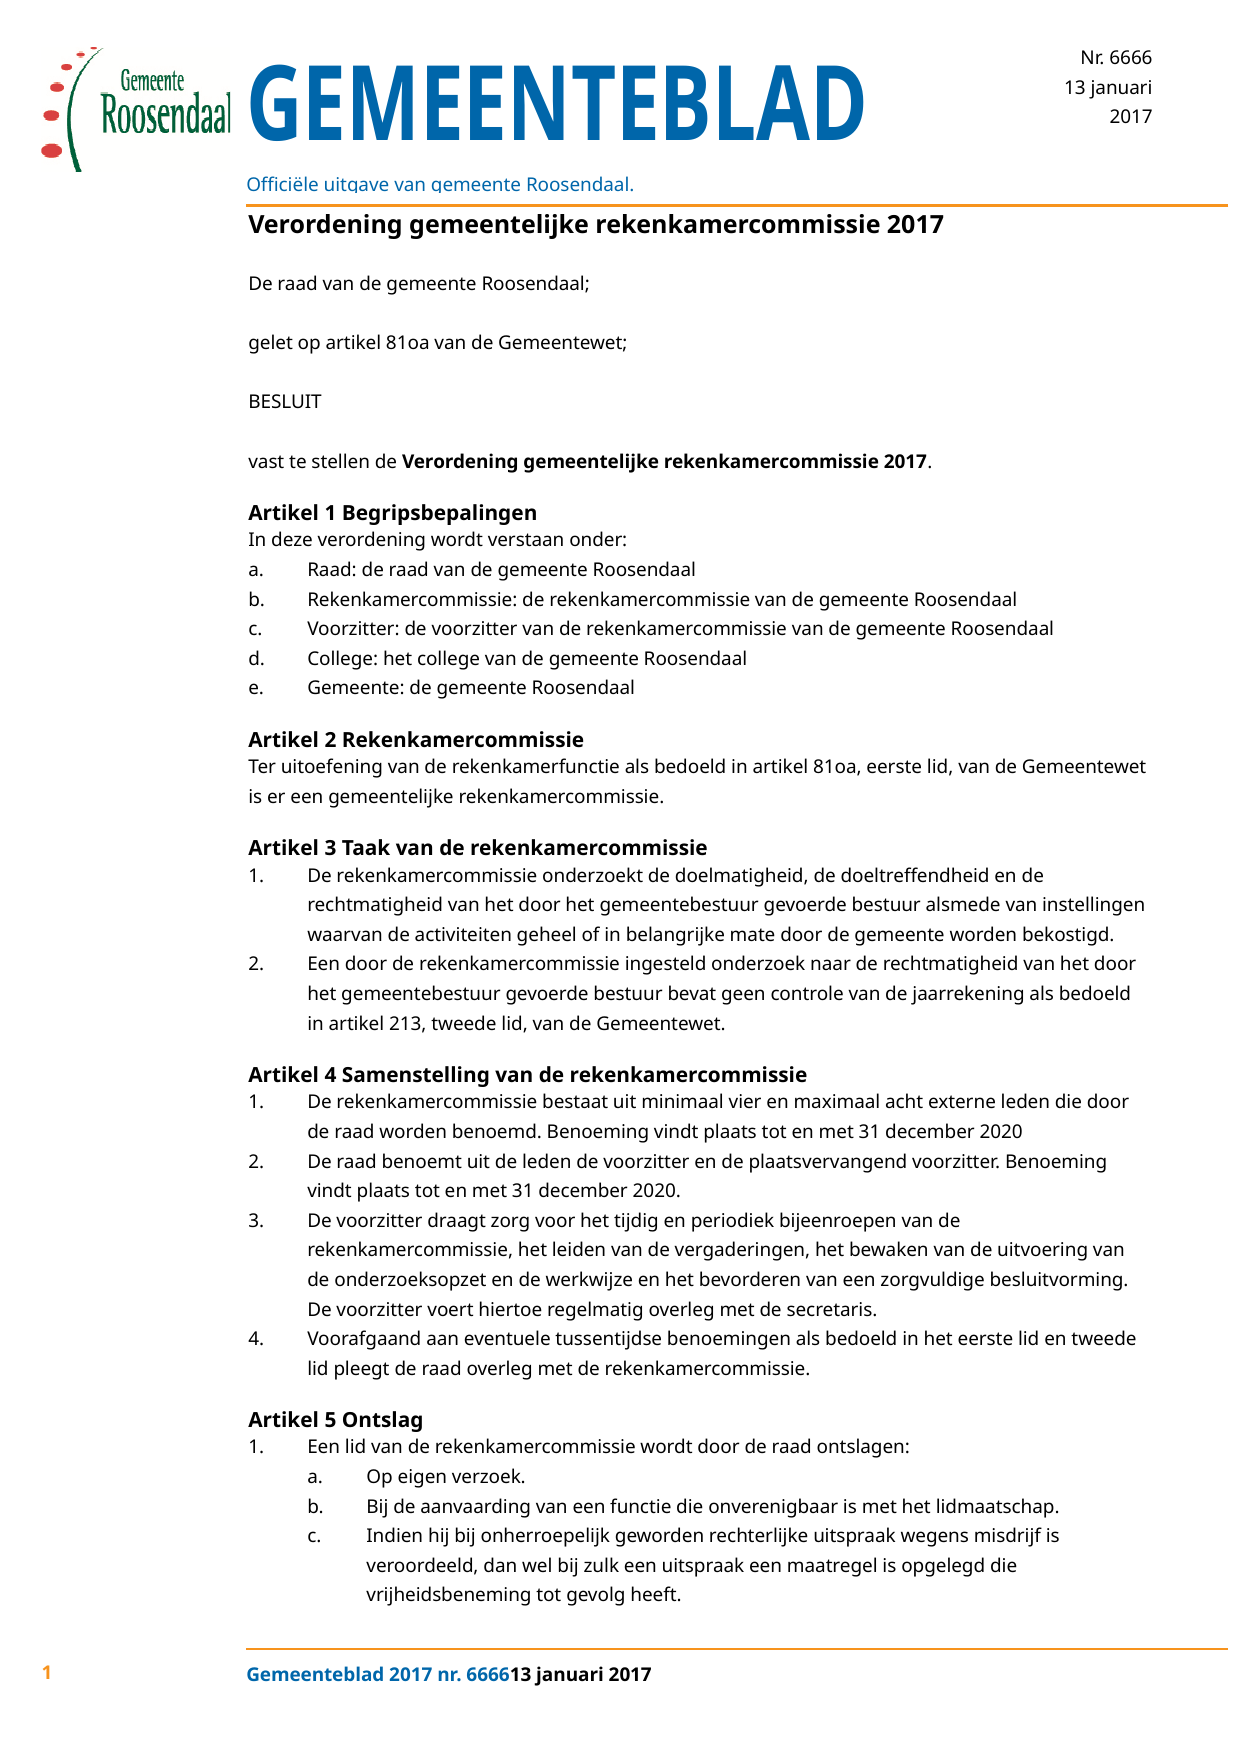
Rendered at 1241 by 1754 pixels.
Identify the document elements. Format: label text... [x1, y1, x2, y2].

list De rekenkamercommissie bestaat uit minimaal vier en maximaal acht externe leden die door de raad worden benoemd. Benoeming vindt plaats tot en met 31 december 2020 [248, 1089, 1152, 1144]
list Rekenkamercommissie: de rekenkamercommissie van de gemeente Roosendaal [248, 586, 1152, 612]
list De raad benoemt uit de leden de voorzitter en de plaatsvervangend voorzitter. Benoeming vindt plaats tot en met 31 december 2020. [248, 1148, 1152, 1203]
text De raad van de gemeente Roosendaal; [248, 270, 1152, 296]
text vast te stellen de Verordening gemeentelijke rekenkamercommissie 2017. [248, 448, 1152, 473]
list Voorzitter: de voorzitter van de rekenkamercommissie van de gemeente Roosendaal [248, 615, 1152, 641]
text gelet op artikel 81oa van de Gemeentewet; [248, 329, 1152, 355]
list De rekenkamercommissie onderzoekt de doelmatigheid, de doeltreffendheid en de rechtmatigheid van het door het gemeentebestuur gevoerde bestuur alsmede van instellingen waarvan de activiteiten geheel of in belangrijke mate door de gemeente worden bekostigd. [248, 862, 1152, 947]
list Een door de rekenkamercommissie ingesteld onderzoek naar de rechtmatigheid van het door het gemeentebestuur gevoerde bestuur bevat geen controle van de jaarrekening als bedoeld in artikel 213, tweede lid, van de Gemeentewet. [248, 951, 1152, 1036]
list Bij de aanvaarding van een functie die onverenigbaar is met het lidmaatschap. [307, 1493, 1152, 1519]
text Artikel 4 Samenstelling van de rekenkamercommissie [248, 1060, 1152, 1089]
text Artikel 1 Begripsbepalingen [248, 498, 1152, 527]
list College: het college van de gemeente Roosendaal [248, 645, 1152, 671]
list Gemeente: de gemeente Roosendaal [248, 674, 1152, 700]
list Op eigen verzoek. [307, 1463, 1152, 1489]
list Indien hij bij onherroepelijk geworden rechterlijke uitspraak wegens misdrijf is veroordeeld, dan wel bij zulk een uitspraak een maatregel is opgelegd die vrijheidsbeneming tot gevolg heeft. [307, 1522, 1152, 1607]
list Een lid van de rekenkamercommissie wordt door de raad ontslagen: [248, 1434, 1152, 1459]
text Artikel 5 Ontslag [248, 1405, 1152, 1434]
list Raad: de raad van de gemeente Roosendaal [248, 556, 1152, 582]
text Ter uitoefening van de rekenkamerfunctie als bedoeld in artikel 81oa, eerste lid, van de Gemeentewet is er een gemeentelijke rekenkamercommissie. [248, 753, 1152, 809]
text Artikel 3 Taak van de rekenkamercommissie [248, 833, 1152, 862]
list Voorafgaand aan eventuele tussentijdse benoemingen als bedoeld in het eerste lid en tweede lid pleegt de raad overleg met de rekenkamercommissie. [248, 1325, 1152, 1381]
list De voorzitter draagt zorg voor het tijdig en periodiek bijeenroepen van de rekenkamercommissie, het leiden van de vergaderingen, het bewaken van de uitvoering van de onderzoeksopzet en de werkwijze en het bevorderen van een zorgvuldige besluitvorming. De voorzitter voert hiertoe regelmatig overleg met de secretaris. [248, 1207, 1152, 1321]
text BESLUIT [248, 389, 1152, 414]
text In deze verordening wordt verstaan onder: [248, 527, 1152, 552]
picture [41, 47, 231, 172]
text Artikel 2 Rekenkamercommissie [248, 725, 1152, 753]
text Verordening gemeentelijke rekenkamercommissie 2017 [248, 207, 1152, 241]
